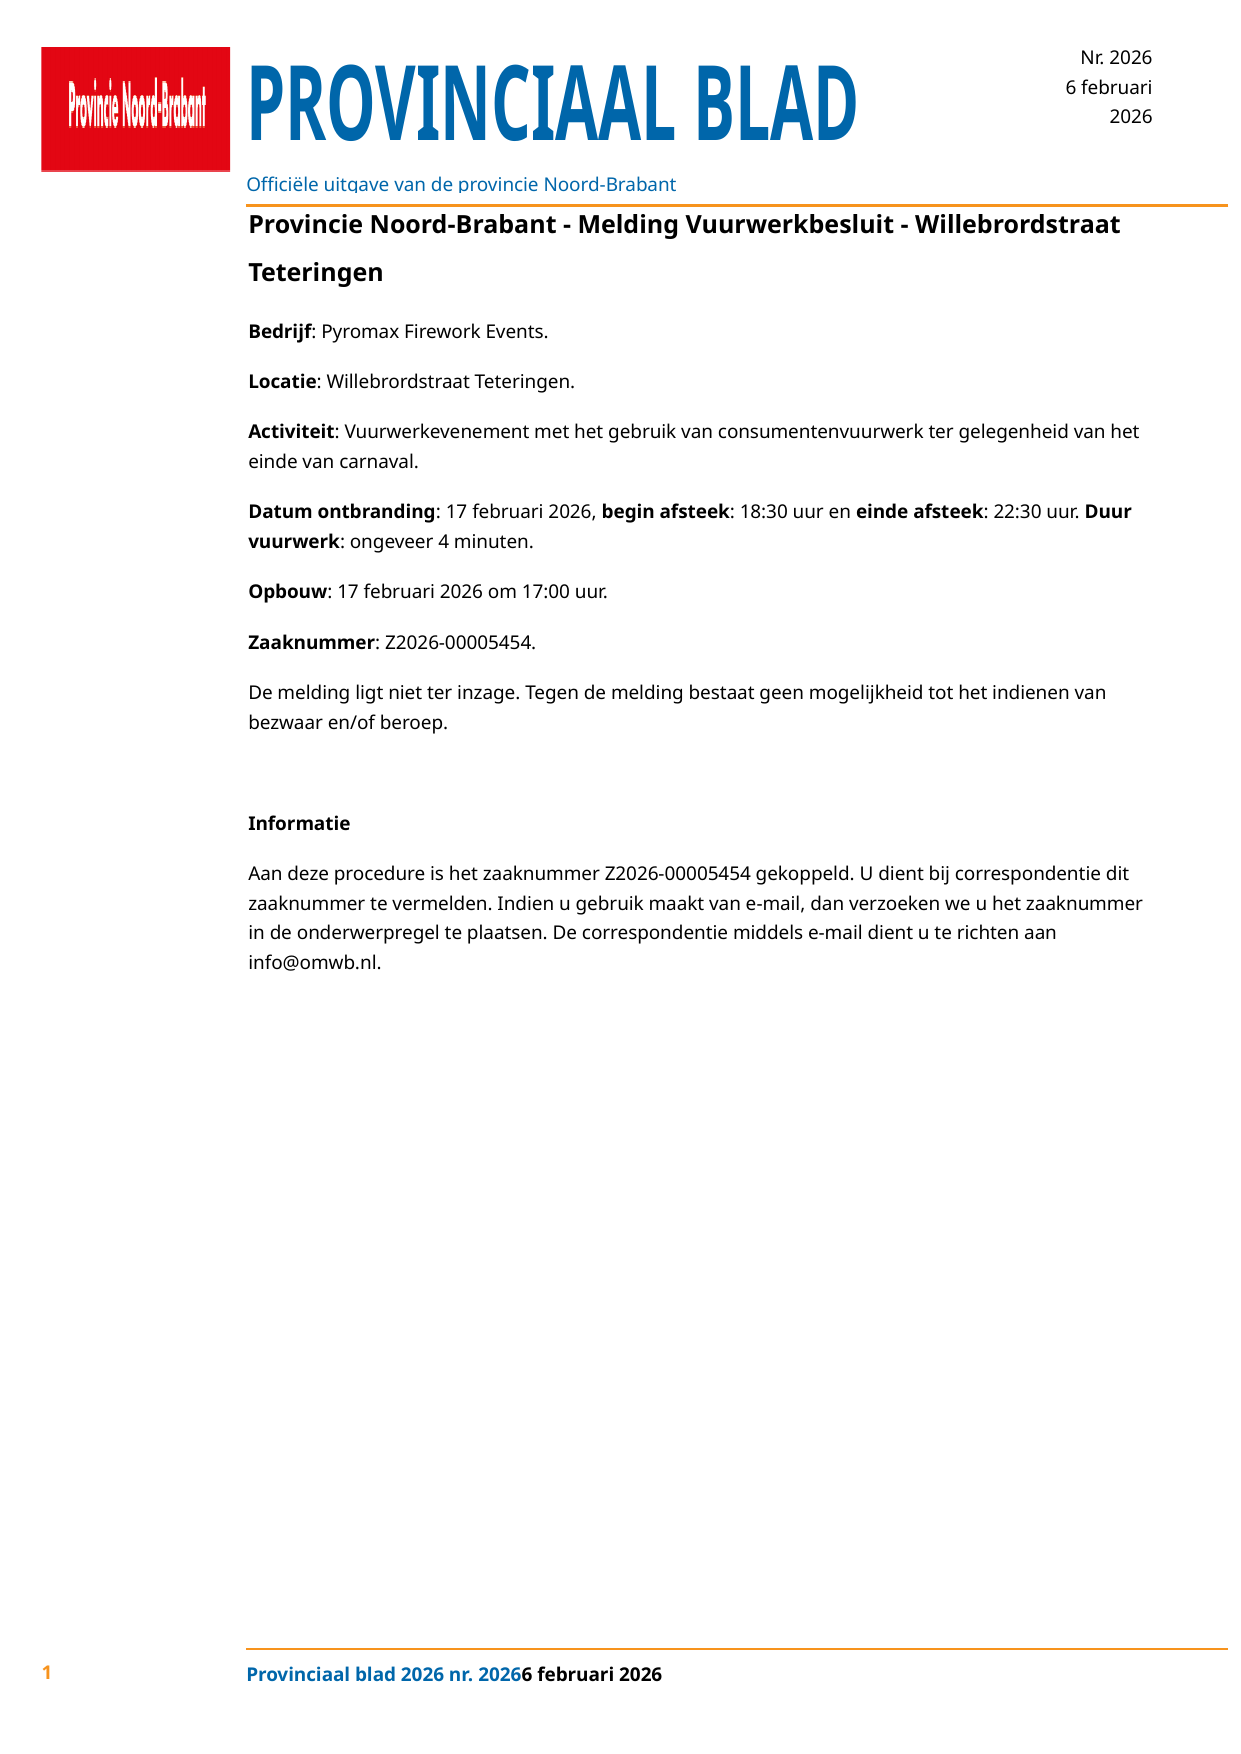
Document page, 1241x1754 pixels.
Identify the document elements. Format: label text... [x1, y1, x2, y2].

text Provincie Noord-Brabant - Melding Vuurwerkbesluit - Willebrordstraat Teteringen [248, 207, 1152, 288]
text Aan deze procedure is het zaaknummer Z2026-00005454 gekoppeld. U dient bij correspondentie dit zaaknummer te vermelden. Indien u gebruik maakt van e-mail, dan verzoeken we u het zaaknummer in de onderwerpregel te plaatsen. De correspondentie middels e-mail dient u te richten aan info@omwb.nl. [248, 860, 1152, 975]
text Activiteit: Vuurwerkevenement met het gebruik van consumentenvuurwerk ter gelegenheid van het einde van carnaval. [248, 419, 1152, 474]
picture [41, 47, 231, 172]
text Bedrijf: Pyromax Firework Events. [248, 318, 1152, 344]
text Datum ontbranding: 17 februari 2026, begin afsteek: 18:30 uur en einde afsteek: 22:30 uur. Duur vuurwerk: ongeveer 4 minuten. [248, 499, 1152, 554]
text Informatie [248, 810, 1152, 836]
text Locatie: Willebrordstraat Teteringen. [248, 368, 1152, 394]
text Zaaknummer: Z2026-00005454. [248, 629, 1152, 655]
text Opbouw: 17 februari 2026 om 17:00 uur. [248, 579, 1152, 604]
text De melding ligt niet ter inzage. Tegen de melding bestaat geen mogelijkheid tot het indienen van bezwaar en/of beroep. [248, 679, 1152, 735]
